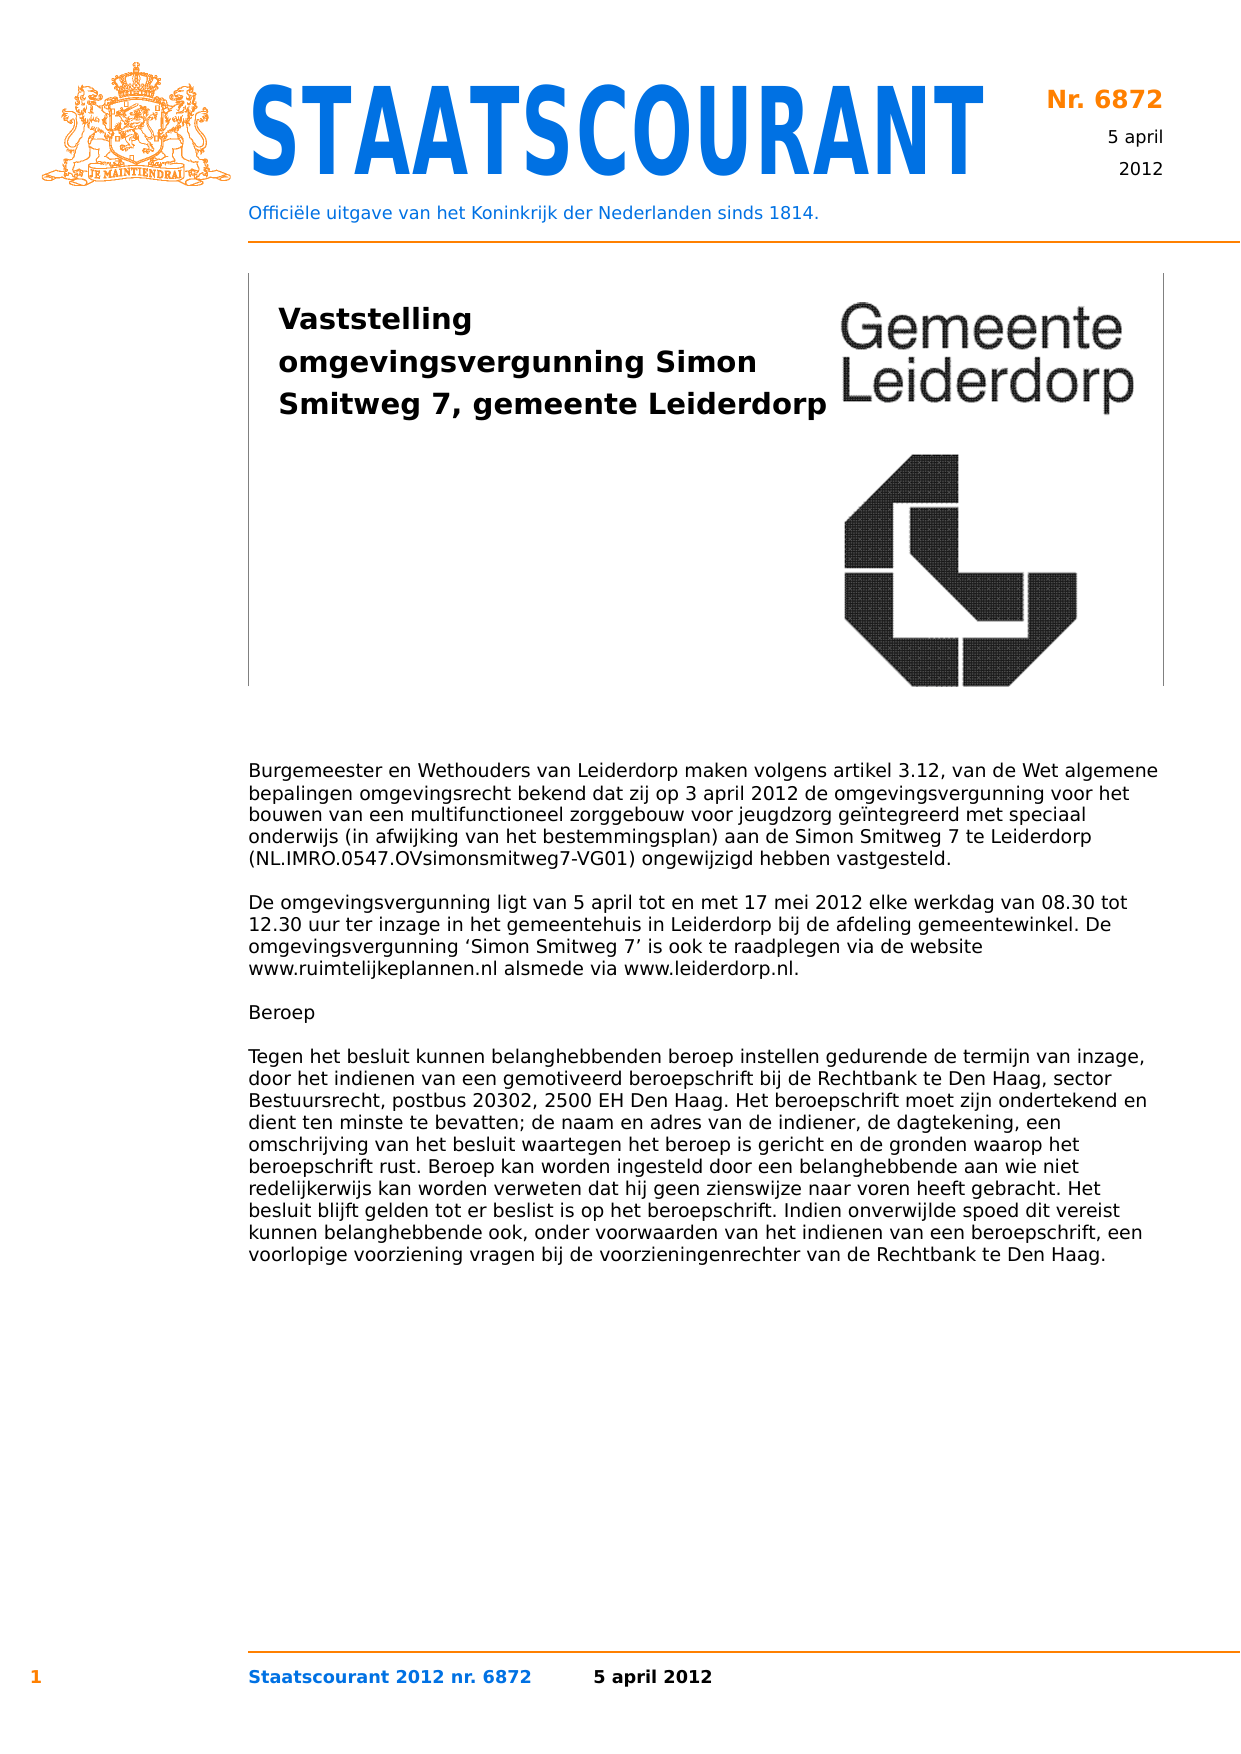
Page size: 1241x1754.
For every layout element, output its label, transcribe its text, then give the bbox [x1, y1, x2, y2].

table_header Nr. 6872 [998, 62, 1240, 121]
table_cell Officiële uitgave van het Koninkrijk der Nederlanden sinds 1814. [248, 203, 1240, 241]
table_cell 2012 [998, 153, 1240, 203]
table_header STAATSCOURANT [248, 62, 998, 203]
text De omgevingsvergunning ligt van 5 april tot en met 17 mei 2012 elke werkdag van 08.30 tot 12.30 uur ter inzage in het gemeentehuis in Leiderdorp bij de afdeling gemeentewinkel. De omgevingsvergunning ‘Simon Smitweg 7’ is ook te raadplegen via de website www.ruimtelijkeplannen.nl alsmede via www.leiderdorp.nl. [248, 892, 1163, 980]
picture [41, 62, 231, 186]
text Tegen het besluit kunnen belanghebbenden beroep instellen gedurende de termijn van inzage, door het indienen van een gemotiveerd beroepschrift bij de Rechtbank te Den Haag, sector Bestuursrecht, postbus 20302, 2500 EH Den Haag. Het beroepschrift moet zijn ondertekend en dient ten minste te bevatten; de naam en adres van de indiener, de dagtekening, een omschrijving van het besluit waartegen het beroep is gericht en de gronden waarop het beroepschrift rust. Beroep kan worden ingesteld door een belanghebbende aan wie niet redelijkerwijs kan worden verweten dat hij geen zienswijze naar voren heeft gebracht. Het besluit blijft gelden tot er beslist is op het beroepschrift. Indien onverwijlde spoed dit vereist kunnen belanghebbende ook, onder voorwaarden van het indienen van een beroepschrift, een voorlopige voorziening vragen bij de voorzieningenrechter van de Rechtbank te Den Haag. [248, 1046, 1163, 1266]
picture [838, 302, 1134, 687]
table_cell 5 april [998, 121, 1240, 153]
text Beroep [248, 1002, 1163, 1024]
table_header [25, 62, 248, 241]
subtitle Vaststelling omgevingsvergunning Simon Smitweg 7, gemeente Leiderdorp [249, 273, 1163, 686]
text Burgemeester en Wethouders van Leiderdorp maken volgens artikel 3.12, van de Wet algemene bepalingen omgevingsrecht bekend dat zij op 3 april 2012 de omgevingsvergunning voor het bouwen van een multifunctioneel zorggebouw voor jeugdzorg geïntegreerd met speciaal onderwijs (in afwijking van het bestemmingsplan) aan de Simon Smitweg 7 te Leiderdorp (NL.IMRO.0547.OVsimonsmitweg7-VG01) ongewijzigd hebben vastgesteld. [248, 760, 1163, 870]
